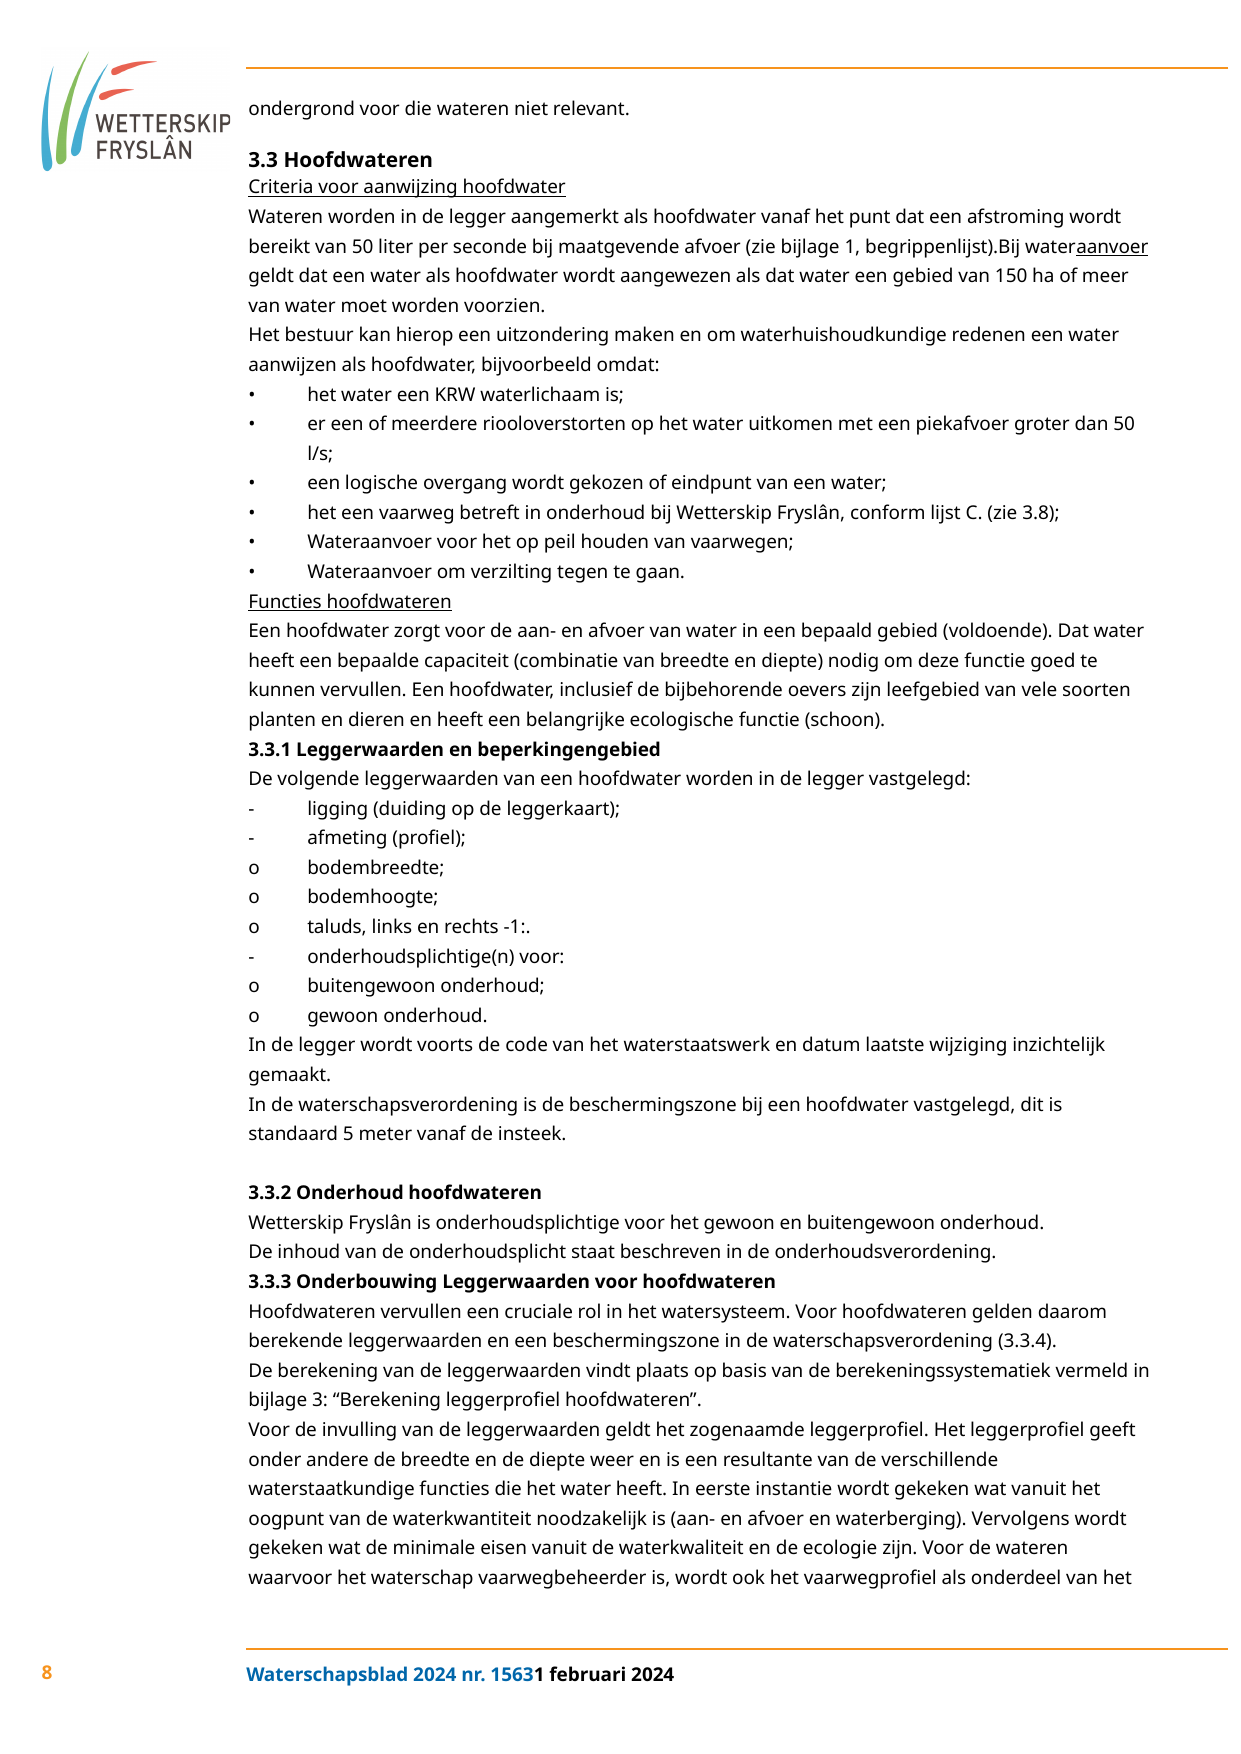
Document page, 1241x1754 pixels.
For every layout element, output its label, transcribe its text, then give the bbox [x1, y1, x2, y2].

list gewoon onderhoud. [248, 1002, 1152, 1028]
text Functies hoofdwateren [248, 588, 1152, 613]
list afmeting (profiel); [248, 824, 1152, 850]
list Wateraanvoer voor het op peil houden van vaarwegen; [248, 529, 1152, 554]
list taluds, links en rechts -1:. [248, 913, 1152, 939]
list buitengewoon onderhoud; [248, 972, 1152, 998]
text Hoofdwateren vervullen een cruciale rol in het watersysteem. Voor hoofdwateren gelden daarom berekende leggerwaarden en een beschermingszone in de waterschapsverordening (3.3.4). [248, 1298, 1152, 1353]
text Een hoofdwater zorgt voor de aan- en afvoer van water in een bepaald gebied (voldoende). Dat water heeft een bepaalde capaciteit (combinatie van breedte en diepte) nodig om deze functie goed te kunnen vervullen. Een hoofdwater, inclusief de bijbehorende oevers zijn leefgebied van vele soorten planten en dieren en heeft een belangrijke ecologische functie (schoon). [248, 617, 1152, 732]
text In de legger wordt voorts de code van het waterstaatswerk en datum laatste wijziging inzichtelijk gemaakt. [248, 1032, 1152, 1087]
list onderhoudsplichtige(n) voor: [248, 943, 1152, 968]
text 3.3.3 Onderbouwing Leggerwaarden voor hoofdwateren [248, 1268, 1152, 1294]
text 3.3.1 Leggerwaarden en beperkingengebied [248, 736, 1152, 761]
text 3.3.2 Onderhoud hoofdwateren [248, 1179, 1152, 1205]
text In de waterschapsverordening is de beschermingszone bij een hoofdwater vastgelegd, dit is standaard 5 meter vanaf de insteek. [248, 1091, 1152, 1146]
picture [41, 47, 231, 172]
text 3.3 Hoofdwateren [248, 145, 1152, 174]
text De volgende leggerwaarden van een hoofdwater worden in de legger vastgelegd: [248, 765, 1152, 791]
list het een vaarweg betreft in onderhoud bij Wetterskip Fryslân, conform lijst C. (zie 3.8); [248, 499, 1152, 525]
list het water een KRW waterlichaam is; [248, 381, 1152, 406]
text Voor de invulling van de leggerwaarden geldt het zogenaamde leggerprofiel. Het leggerprofiel geeft onder andere de breedte en de diepte weer en is een resultante van de verschillende waterstaatkundige functies die het water heeft. In eerste instantie wordt gekeken wat vanuit het oogpunt van de waterkwantiteit noodzakelijk is (aan- en afvoer en waterberging). Vervolgens wordt gekeken wat de minimale eisen vanuit de waterkwaliteit en de ecologie zijn. Voor de wateren waarvoor het waterschap vaarwegbeheerder is, wordt ook het vaarwegprofiel als onderdeel van het [248, 1416, 1152, 1590]
list bodembreedte; [248, 854, 1152, 880]
list bodemhoogte; [248, 884, 1152, 909]
text De berekening van de leggerwaarden vindt plaats op basis van de berekeningssystematiek vermeld in bijlage 3: “Berekening leggerprofiel hoofdwateren”. [248, 1357, 1152, 1412]
text Wateren worden in de legger aangemerkt als hoofdwater vanaf het punt dat een afstroming wordt bereikt van 50 liter per seconde bij maatgevende afvoer (zie bijlage 1, begrippenlijst).Bij wateraanvoer geldt dat een water als hoofdwater wordt aangewezen als dat water een gebied van 150 ha of meer van water moet worden voorzien. [248, 203, 1152, 318]
text Het bestuur kan hierop een uitzondering maken en om waterhuishoudkundige redenen een water aanwijzen als hoofdwater, bijvoorbeeld omdat: [248, 322, 1152, 377]
list een logische overgang wordt gekozen of eindpunt van een water; [248, 469, 1152, 495]
text ondergrond voor die wateren niet relevant. [248, 95, 1152, 121]
text Criteria voor aanwijzing hoofdwater [248, 174, 1152, 199]
list er een of meerdere riooloverstorten op het water uitkomen met een piekafvoer groter dan 50 l/s; [248, 410, 1152, 466]
text De inhoud van de onderhoudsplicht staat beschreven in de onderhoudsverordening. [248, 1239, 1152, 1264]
text Wetterskip Fryslân is onderhoudsplichtige voor het gewoon en buitengewoon onderhoud. [248, 1209, 1152, 1235]
list Wateraanvoer om verzilting tegen te gaan. [248, 558, 1152, 584]
list ligging (duiding op de leggerkaart); [248, 795, 1152, 821]
